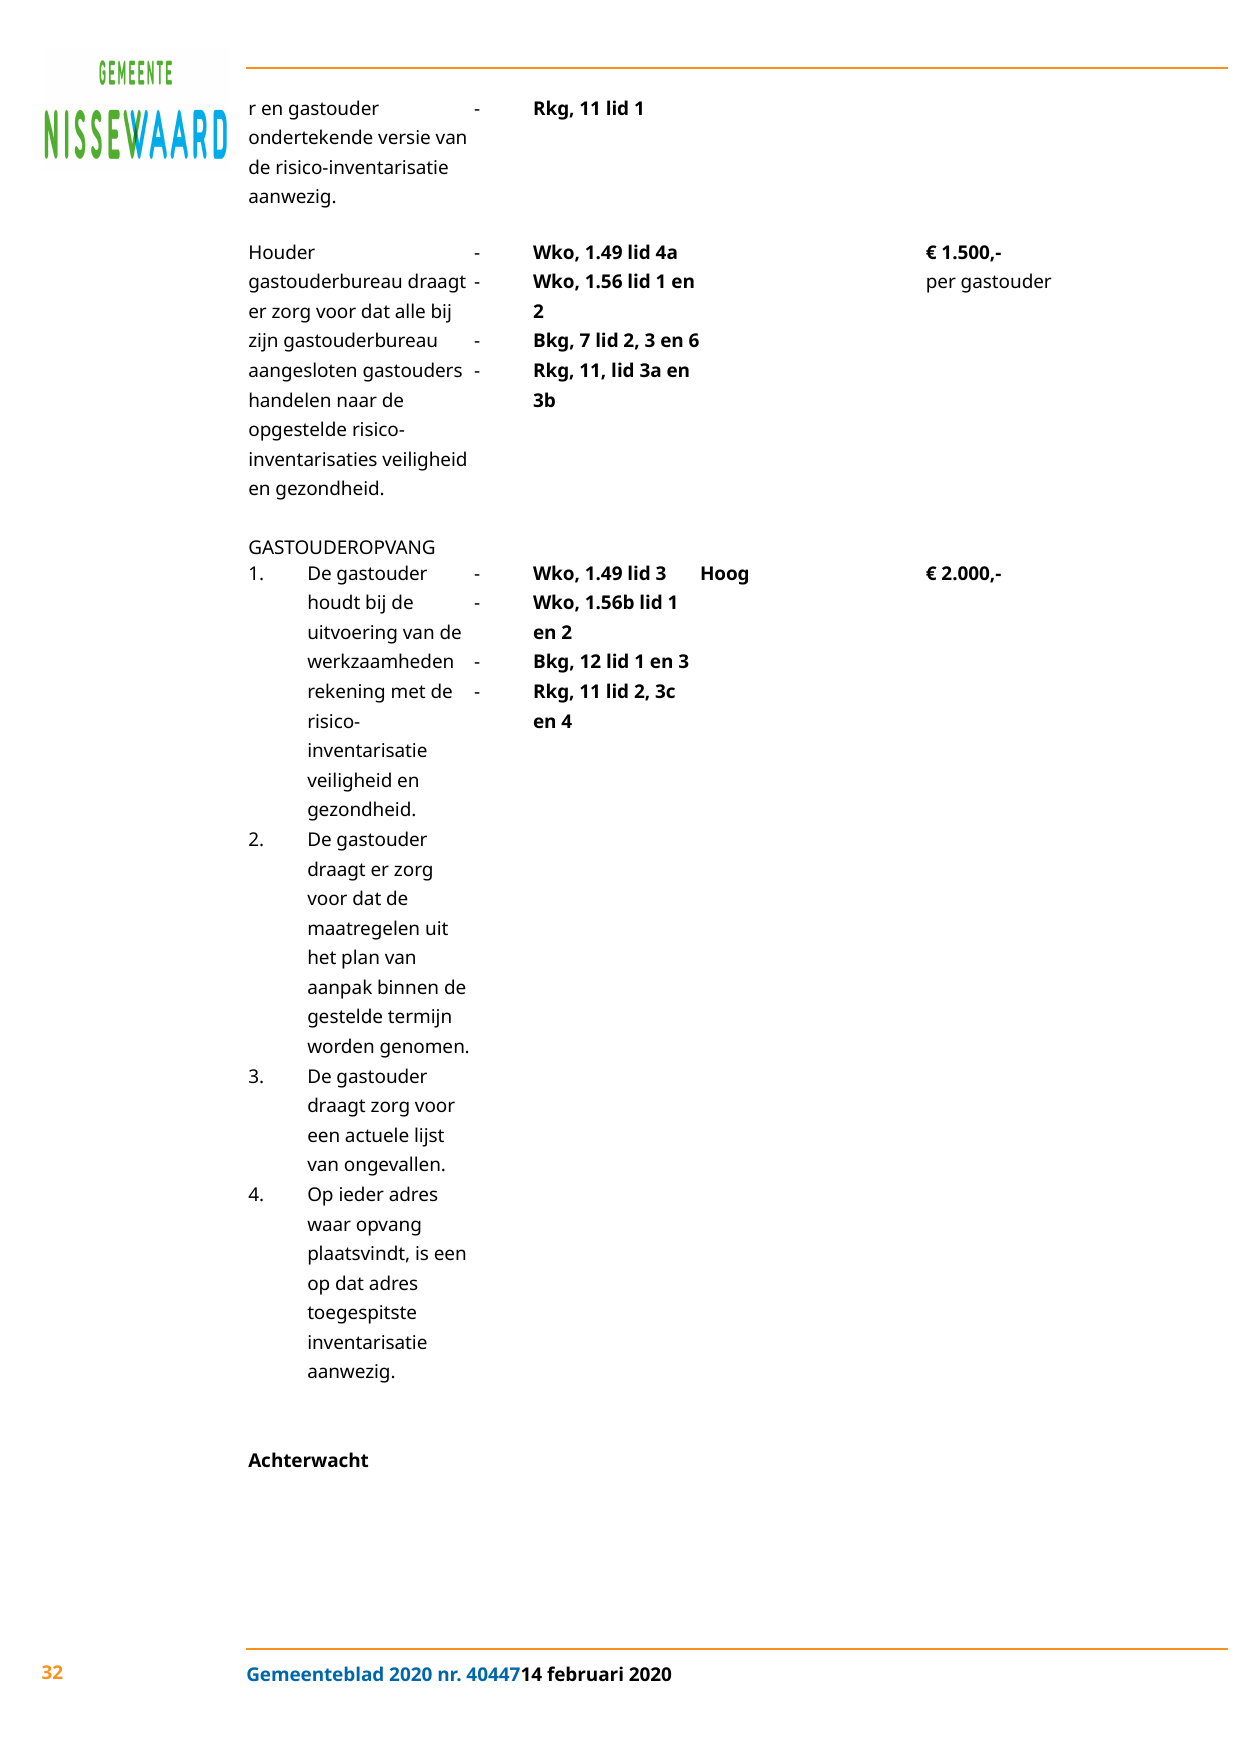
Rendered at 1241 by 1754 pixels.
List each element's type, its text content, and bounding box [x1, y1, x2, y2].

table_cell r en gastouder ondertekende versie van de risico-inventarisatie aanwezig. [248, 95, 474, 239]
table_cell Wko, 1.49 lid 3 Wko, 1.56b lid 1 en 2 Bkg, 12 lid 1 en 3 Rkg, 11 lid 2, 3c en 4 [474, 560, 700, 1414]
table_cell Hoog [700, 560, 926, 1414]
table_cell De gastouder houdt bij de uitvoering van de werkzaamheden rekening met de risico-inventarisatie veiligheid en gezondheid. De gastouder draagt er zorg voor dat de maatregelen uit het plan van aanpak binnen de gestelde termijn worden genomen. De gastouder draagt zorg voor een actuele lijst van ongevallen. Op ieder adres waar opvang plaatsvindt, is een op dat adres toegespitste inventarisatie aanwezig. [248, 560, 474, 1414]
table_header Achterwacht [248, 1447, 1152, 1473]
table_cell Wko, 1.49 lid 4a Wko, 1.56 lid 1 en 2 Bkg, 7 lid 2, 3 en 6 Rkg, 11, lid 3a en 3b [474, 239, 700, 501]
table_cell € 1.500,- per gastouder [926, 239, 1152, 501]
table_header GASTOUDEROPVANG [248, 534, 1152, 560]
table_cell Houder gastouderbureau draagt er zorg voor dat alle bij zijn gastouderbureau aangesloten gastouders handelen naar de opgestelde risico-inventarisaties veiligheid en gezondheid. [248, 239, 474, 501]
picture [41, 47, 231, 172]
table_cell [926, 95, 1152, 239]
table_cell € 2.000,- [926, 560, 1152, 1414]
table_cell Rkg, 11 lid 1 [474, 95, 700, 239]
table_cell [700, 95, 926, 501]
